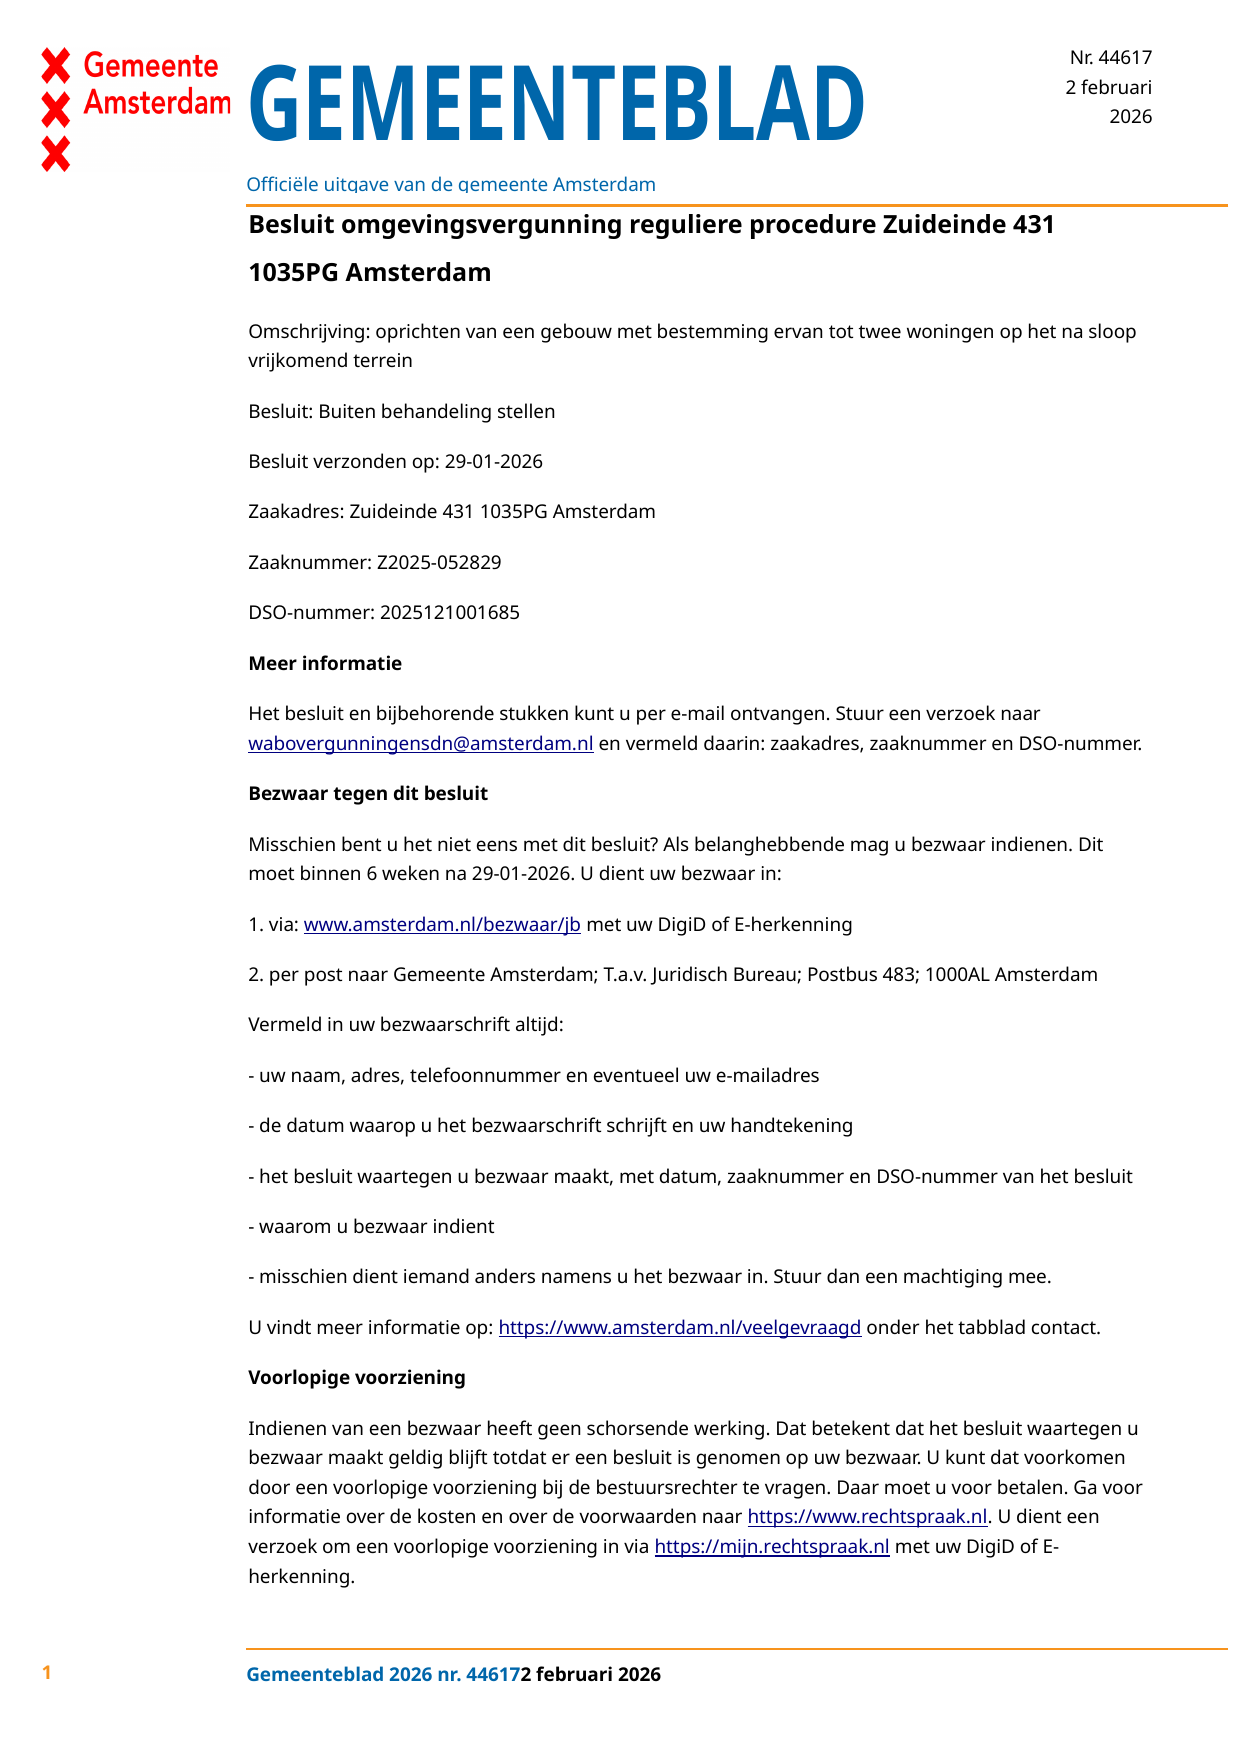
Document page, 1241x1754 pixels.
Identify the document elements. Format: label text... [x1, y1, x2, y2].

text - de datum waarop u het bezwaarschrift schrijft en uw handtekening [248, 1112, 1152, 1138]
text - uw naam, adres, telefoonnummer en eventueel uw e-mailadres [248, 1062, 1152, 1088]
text U vindt meer informatie op: https://www.amsterdam.nl/veelgevraagd onder het tabblad contact. [248, 1314, 1152, 1340]
text Het besluit en bijbehorende stukken kunt u per e-mail ontvangen. Stuur een verzoek naar wabovergunningensdn@amsterdam.nl en vermeld daarin: zaakadres, zaaknummer en DSO-nummer. [248, 700, 1152, 756]
text Bezwaar tegen dit besluit [248, 780, 1152, 806]
text Besluit omgevingsvergunning reguliere procedure Zuideinde 431 1035PG Amsterdam [248, 207, 1152, 288]
text - misschien dient iemand anders namens u het bezwaar in. Stuur dan een machtiging mee. [248, 1264, 1152, 1289]
text - waarom u bezwaar indient [248, 1213, 1152, 1239]
text 1. via: www.amsterdam.nl/bezwaar/jb met uw DigiD of E-herkenning [248, 911, 1152, 937]
text Besluit verzonden op: 29-01-2026 [248, 448, 1152, 474]
text Meer informatie [248, 650, 1152, 676]
text 2. per post naar Gemeente Amsterdam; T.a.v. Juridisch Bureau; Postbus 483; 1000AL Amsterdam [248, 961, 1152, 987]
text Indienen van een bezwaar heeft geen schorsende werking. Dat betekent dat het besluit waartegen u bezwaar maakt geldig blijft totdat er een besluit is genomen op uw bezwaar. U kunt dat voorkomen door een voorlopige voorziening bij de bestuursrechter te vragen. Daar moet u voor betalen. Ga voor informatie over de kosten en over de voorwaarden naar https://www.rechtspraak.nl. U dient een verzoek om een voorlopige voorziening in via https://mijn.rechtspraak.nl met uw DigiD of E-herkenning. [248, 1415, 1152, 1589]
picture [41, 47, 231, 172]
text Vermeld in uw bezwaarschrift altijd: [248, 1012, 1152, 1037]
text Besluit: Buiten behandeling stellen [248, 398, 1152, 424]
text Zaakadres: Zuideinde 431 1035PG Amsterdam [248, 499, 1152, 524]
text Misschien bent u het niet eens met dit besluit? Als belanghebbende mag u bezwaar indienen. Dit moet binnen 6 weken na 29-01-2026. U dient uw bezwaar in: [248, 831, 1152, 886]
text Omschrijving: oprichten van een gebouw met bestemming ervan tot twee woningen op het na sloop vrijkomend terrein [248, 318, 1152, 373]
text Zaaknummer: Z2025-052829 [248, 549, 1152, 575]
text Voorlopige voorziening [248, 1364, 1152, 1390]
text - het besluit waartegen u bezwaar maakt, met datum, zaaknummer en DSO-nummer van het besluit [248, 1163, 1152, 1189]
text DSO-nummer: 2025121001685 [248, 599, 1152, 625]
